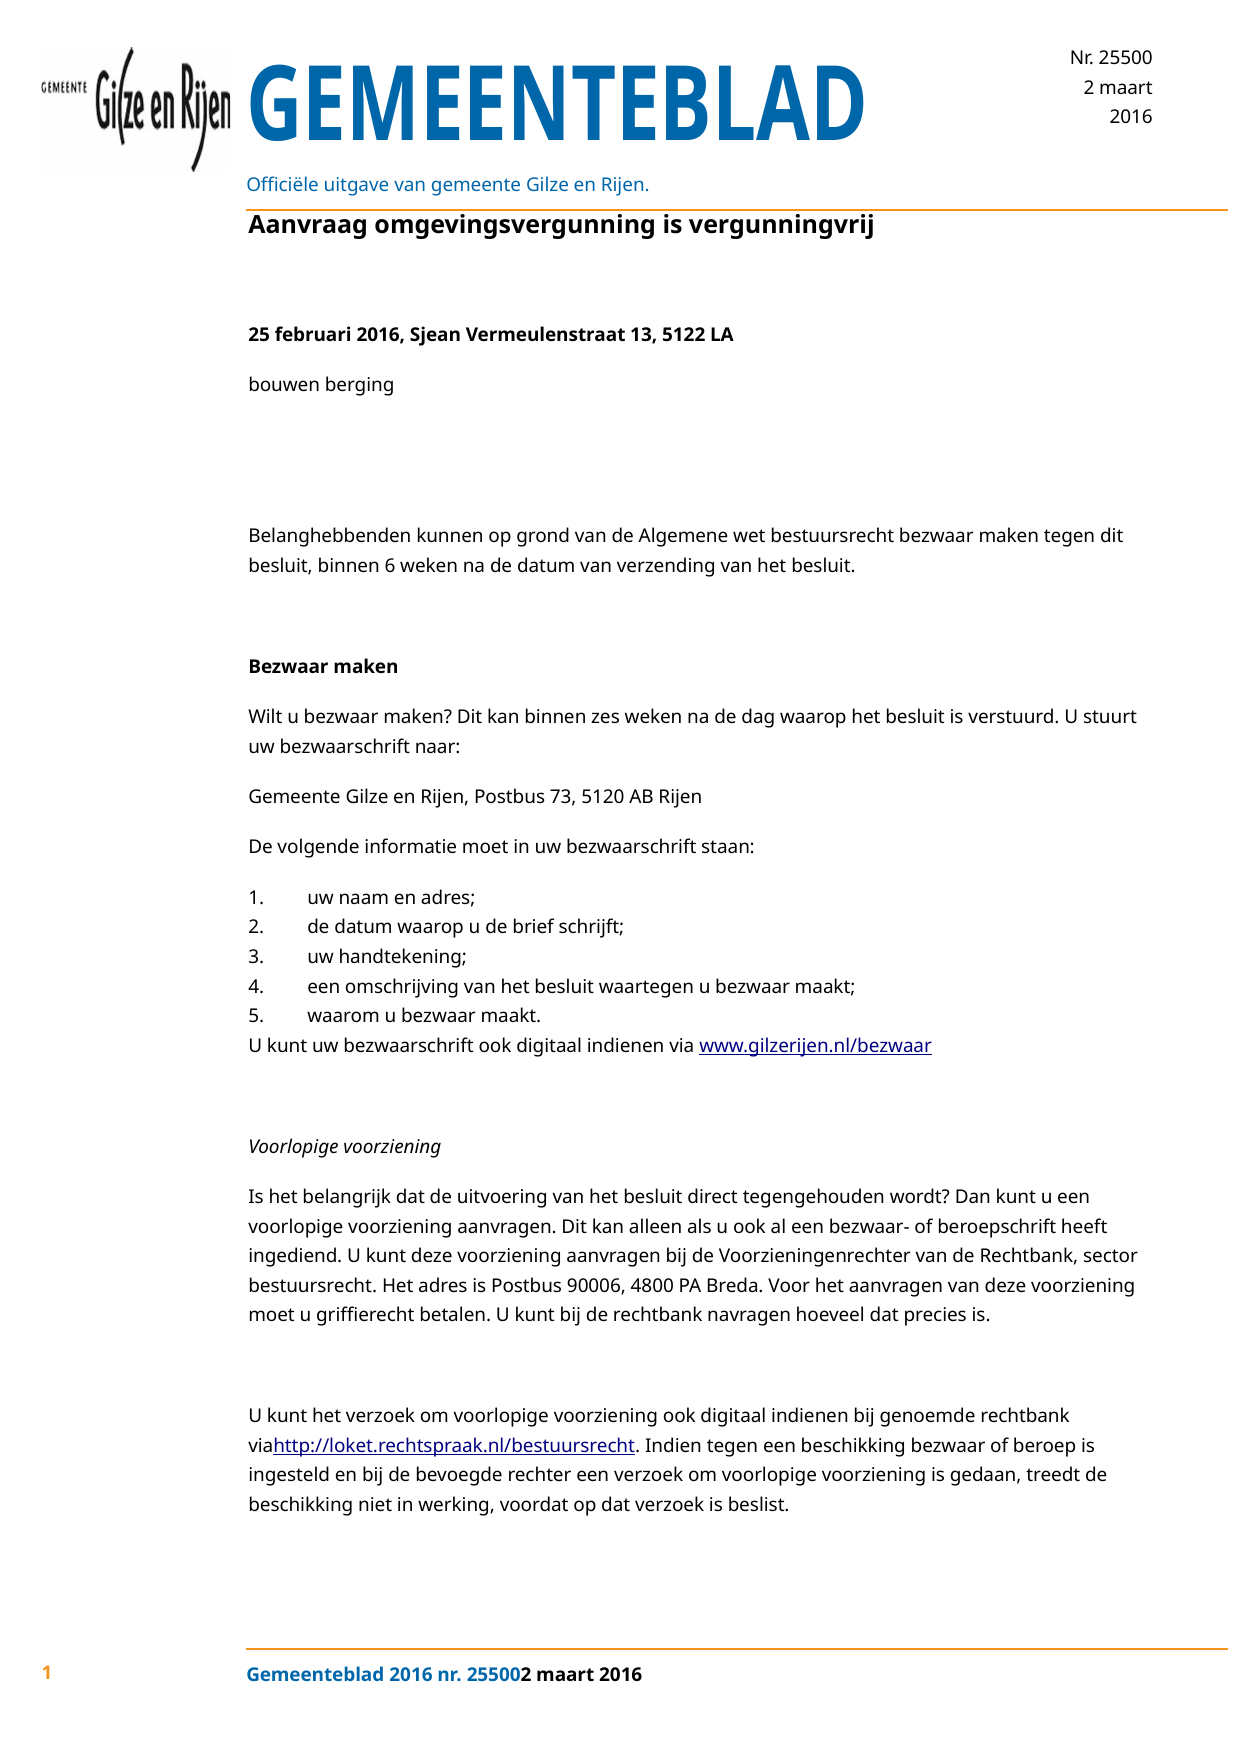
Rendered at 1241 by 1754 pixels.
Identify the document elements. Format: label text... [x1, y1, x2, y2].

text 25 februari 2016, Sjean Vermeulenstraat 13, 5122 LA [248, 321, 1152, 346]
text U kunt uw bezwaarschrift ook digitaal indienen via www.gilzerijen.nl/bezwaar [248, 1032, 1152, 1058]
list uw naam en adres; [248, 884, 1152, 910]
text Bezwaar maken [248, 653, 1152, 678]
picture [41, 47, 231, 172]
text Belanghebbenden kunnen op grond van de Algemene wet bestuursrecht bezwaar maken tegen dit besluit, binnen 6 weken na de datum van verzending van het besluit. [248, 522, 1152, 578]
list een omschrijving van het besluit waartegen u bezwaar maakt; [248, 973, 1152, 998]
text Is het belangrijk dat de uitvoering van het besluit direct tegengehouden wordt? Dan kunt u een voorlopige voorziening aanvragen. Dit kan alleen als u ook al een bezwaar- of beroepschrift heeft ingediend. U kunt deze voorziening aanvragen bij de Voorzieningenrechter van de Rechtbank, sector bestuursrecht. Het adres is Postbus 90006, 4800 PA Breda. Voor het aanvragen van deze voorziening moet u griffierecht betalen. U kunt bij de rechtbank navragen hoeveel dat precies is. [248, 1183, 1152, 1327]
text Voorlopige voorziening [248, 1133, 1152, 1158]
text bouwen berging [248, 371, 1152, 397]
list uw handtekening; [248, 943, 1152, 969]
text De volgende informatie moet in uw bezwaarschrift staan: [248, 834, 1152, 859]
text Wilt u bezwaar maken? Dit kan binnen zes weken na de dag waarop het besluit is verstuurd. U stuurt uw bezwaarschrift naar: [248, 703, 1152, 758]
text Aanvraag omgevingsvergunning is vergunningvrij [248, 211, 1152, 241]
text U kunt het verzoek om voorlopige voorziening ook digitaal indienen bij genoemde rechtbank viahttp://loket.rechtspraak.nl/bestuursrecht. Indien tegen een beschikking bezwaar of beroep is ingesteld en bij de bevoegde rechter een verzoek om voorlopige voorziening is gedaan, treedt de beschikking niet in werking, voordat op dat verzoek is beslist. [248, 1402, 1152, 1517]
list waarom u bezwaar maakt. [248, 1002, 1152, 1028]
text Gemeente Gilze en Rijen, Postbus 73, 5120 AB Rijen [248, 783, 1152, 809]
list de datum waarop u de brief schrijft; [248, 914, 1152, 939]
